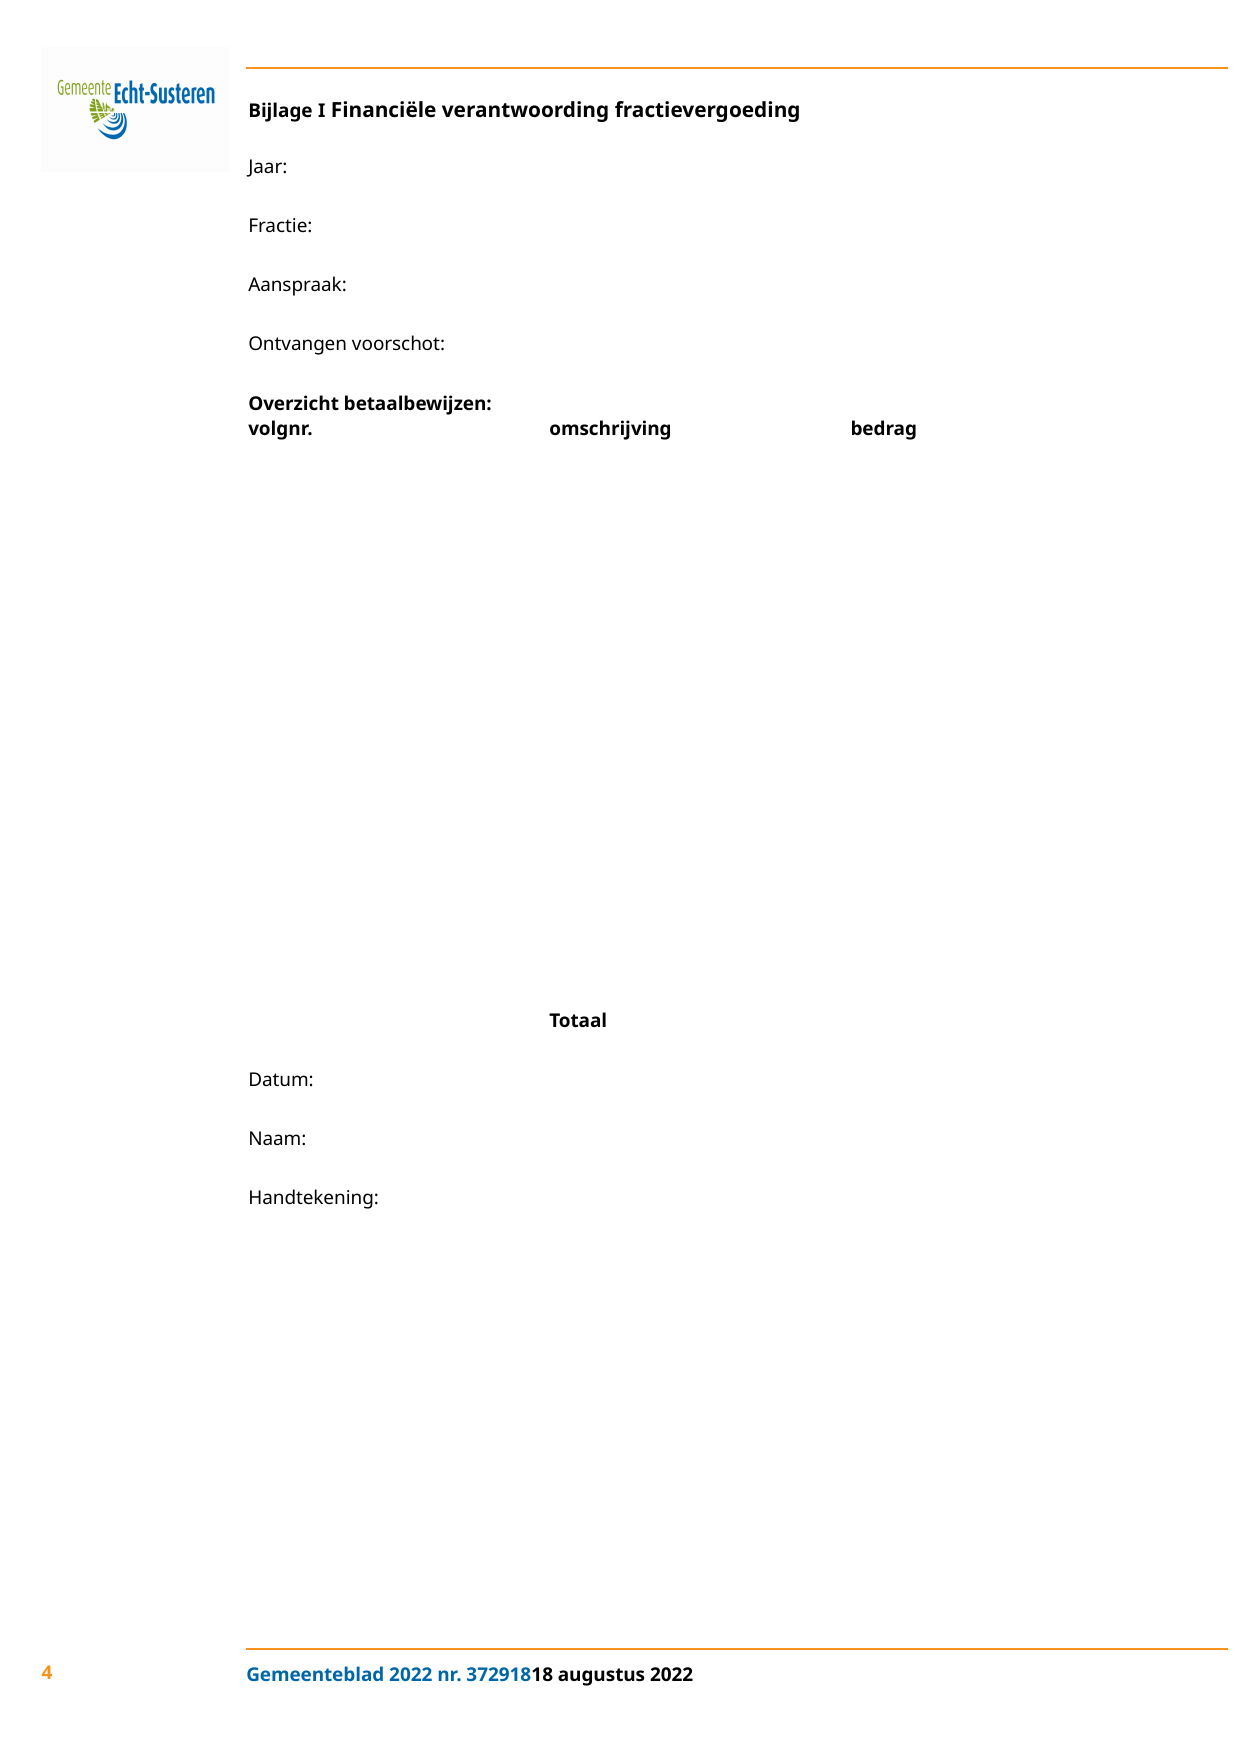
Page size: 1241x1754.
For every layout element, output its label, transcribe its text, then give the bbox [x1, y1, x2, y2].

table_cell [549, 596, 850, 621]
table_cell [248, 776, 549, 801]
table_cell [549, 570, 850, 596]
text Fractie: [248, 212, 1152, 238]
text Aanspraak: [248, 271, 1152, 297]
text Datum: [248, 1066, 1152, 1091]
table_cell [248, 518, 549, 544]
table_cell [549, 699, 850, 724]
table_cell [549, 981, 850, 1007]
table_cell [549, 956, 850, 981]
picture [41, 47, 231, 172]
table_cell bedrag [850, 415, 1152, 441]
table_cell [850, 981, 1152, 1007]
table_cell [850, 621, 1152, 647]
text Handtekening: [248, 1184, 1152, 1210]
table_cell omschrijving [549, 415, 850, 441]
table_cell [248, 621, 549, 647]
table_cell [850, 750, 1152, 776]
table_cell [248, 570, 549, 596]
table_cell [850, 956, 1152, 981]
table_cell [248, 750, 549, 776]
table_cell [549, 853, 850, 878]
table_cell volgnr. [248, 415, 549, 441]
table_cell [850, 647, 1152, 673]
table_cell [248, 441, 549, 467]
table_cell [850, 596, 1152, 621]
text Jaar: [248, 153, 1152, 179]
table_cell [549, 776, 850, 801]
table_cell [248, 1007, 549, 1033]
table_cell [850, 699, 1152, 724]
table_cell [248, 596, 549, 621]
table_cell [549, 621, 850, 647]
table_cell [850, 801, 1152, 827]
table_cell [248, 699, 549, 724]
table_cell [549, 647, 850, 673]
table_cell [549, 904, 850, 930]
table_cell [248, 981, 549, 1007]
table_cell [248, 904, 549, 930]
table_cell [248, 853, 549, 878]
table_cell [248, 647, 549, 673]
table_cell [549, 750, 850, 776]
table_cell [549, 673, 850, 698]
table_cell [248, 673, 549, 698]
table_cell [850, 827, 1152, 853]
table_cell [549, 827, 850, 853]
table_cell [549, 467, 850, 493]
text Bijlage I Financiële verantwoording fractievergoeding [248, 95, 1152, 123]
table_cell [248, 801, 549, 827]
table_cell [850, 1007, 1152, 1033]
table_cell Totaal [549, 1007, 850, 1033]
table_cell [549, 518, 850, 544]
table_cell [549, 493, 850, 518]
table_cell [850, 776, 1152, 801]
table_cell [549, 801, 850, 827]
table_cell [248, 467, 549, 493]
table_cell [248, 827, 549, 853]
table_cell [549, 441, 850, 467]
table_cell [248, 724, 549, 750]
table_cell [248, 956, 549, 981]
table_cell [850, 930, 1152, 956]
table_cell [850, 518, 1152, 544]
text Ontvangen voorschot: [248, 330, 1152, 356]
table_cell [850, 467, 1152, 493]
table_cell [248, 544, 549, 570]
table_cell [850, 673, 1152, 698]
table_cell [850, 853, 1152, 878]
table_cell [248, 930, 549, 956]
table_header [850, 390, 1152, 415]
table_cell [850, 441, 1152, 467]
table_cell [850, 570, 1152, 596]
table_header Overzicht betaalbewijzen: [248, 390, 850, 415]
table_cell [850, 904, 1152, 930]
table_cell [549, 879, 850, 904]
table_cell [850, 544, 1152, 570]
table_cell [549, 930, 850, 956]
text Naam: [248, 1125, 1152, 1151]
table_cell [549, 544, 850, 570]
table_cell [850, 724, 1152, 750]
table_cell [549, 724, 850, 750]
table_cell [248, 879, 549, 904]
table_cell [248, 493, 549, 518]
table_cell [850, 879, 1152, 904]
table_cell [850, 493, 1152, 518]
